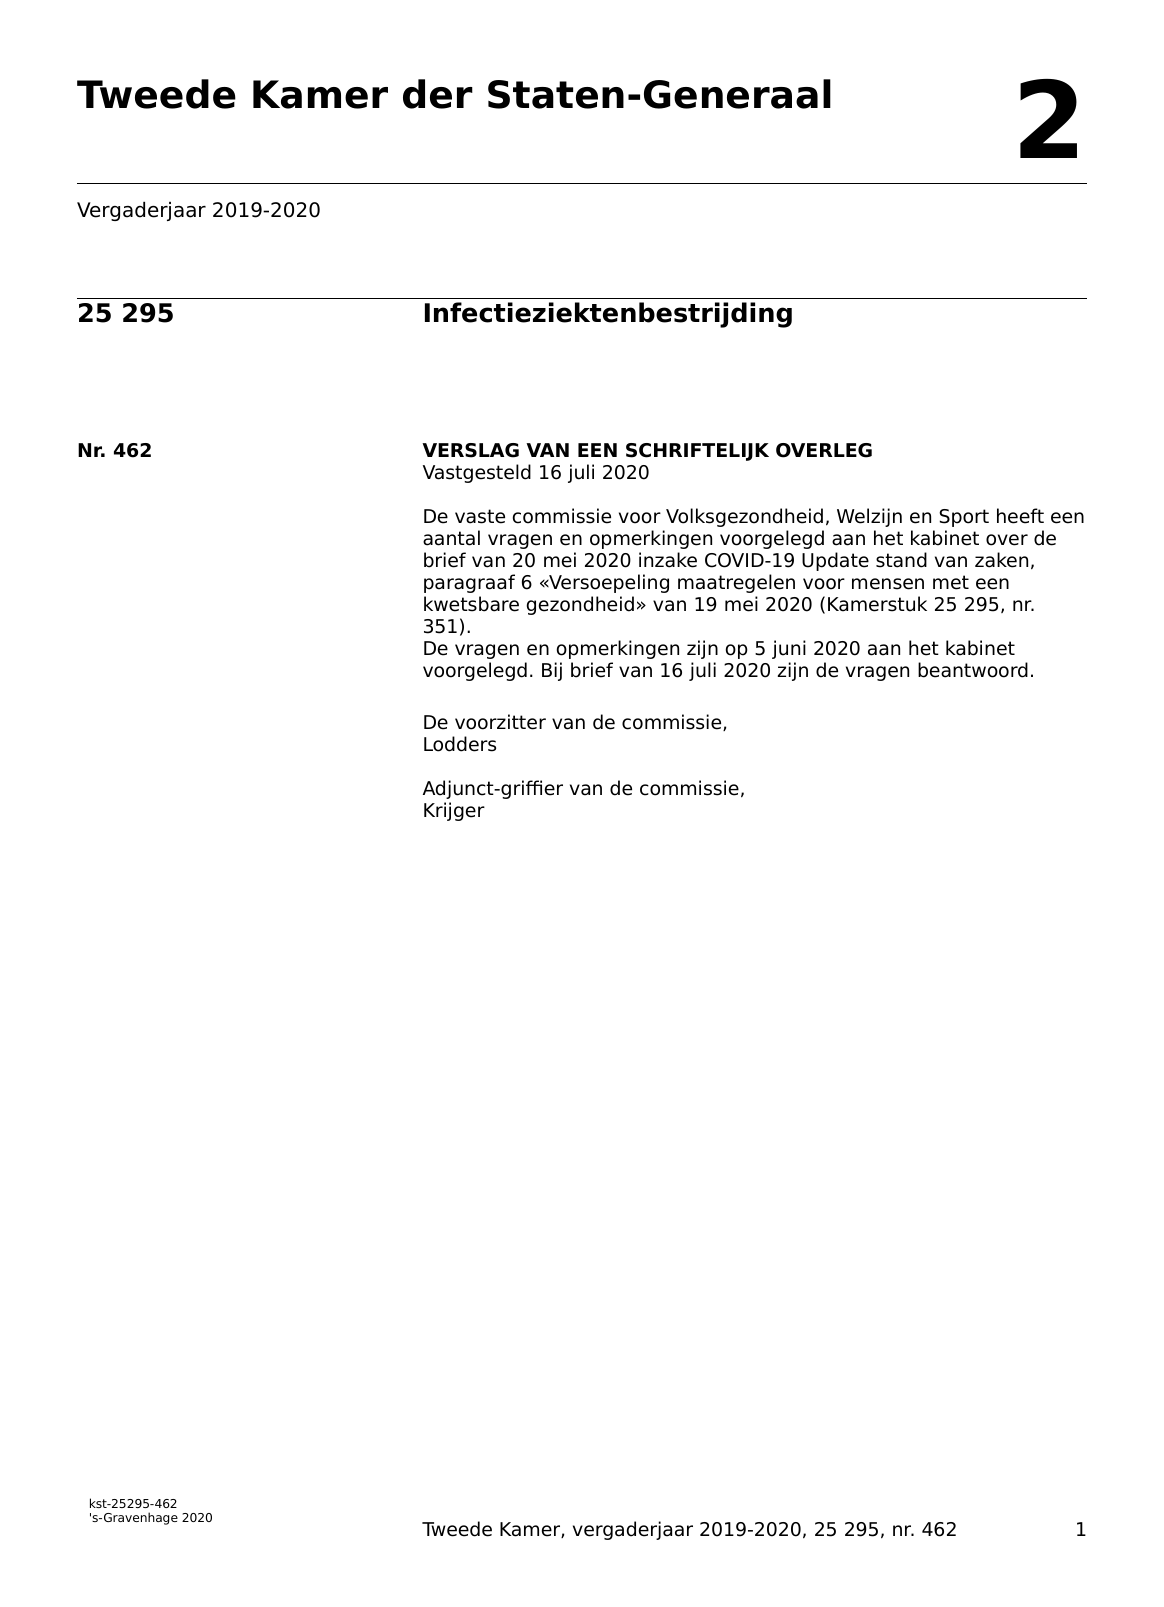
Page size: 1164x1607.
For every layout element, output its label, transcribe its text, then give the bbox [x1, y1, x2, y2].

table_cell Vergaderjaar 2019-2020 [77, 184, 1087, 298]
subtitle Nr. 462 VERSLAG VAN EEN SCHRIFTELIJK OVERLEG [77, 440, 1087, 462]
text De vragen en opmerkingen zijn op 5 juni 2020 aan het kabinet voorgelegd. Bij brief van 16 juli 2020 zijn de vragen beantwoord. [422, 638, 1087, 682]
subtitle 25 295 Infectieziektenbestrijding [77, 299, 1087, 329]
table_header Tweede Kamer der Staten-Generaal [77, 59, 886, 183]
text Vastgesteld 16 juli 2020 [422, 462, 1087, 484]
text Adjunct-griffier van de commissie, Krijger [422, 778, 1087, 822]
table_header 2 [886, 59, 1087, 183]
text 's-Gravenhage 2020 [88, 1511, 323, 1525]
text kst-25295-462 [88, 1497, 323, 1511]
text De voorzitter van de commissie, Lodders [422, 712, 1087, 756]
text De vaste commissie voor Volksgezondheid, Welzijn en Sport heeft een aantal vragen en opmerkingen voorgelegd aan het kabinet over de brief van 20 mei 2020 inzake COVID-19 Update stand van zaken, paragraaf 6 «Versoepeling maatregelen voor mensen met een kwetsbare gezondheid» van 19 mei 2020 (Kamerstuk 25 295, nr. 351). [422, 506, 1087, 638]
